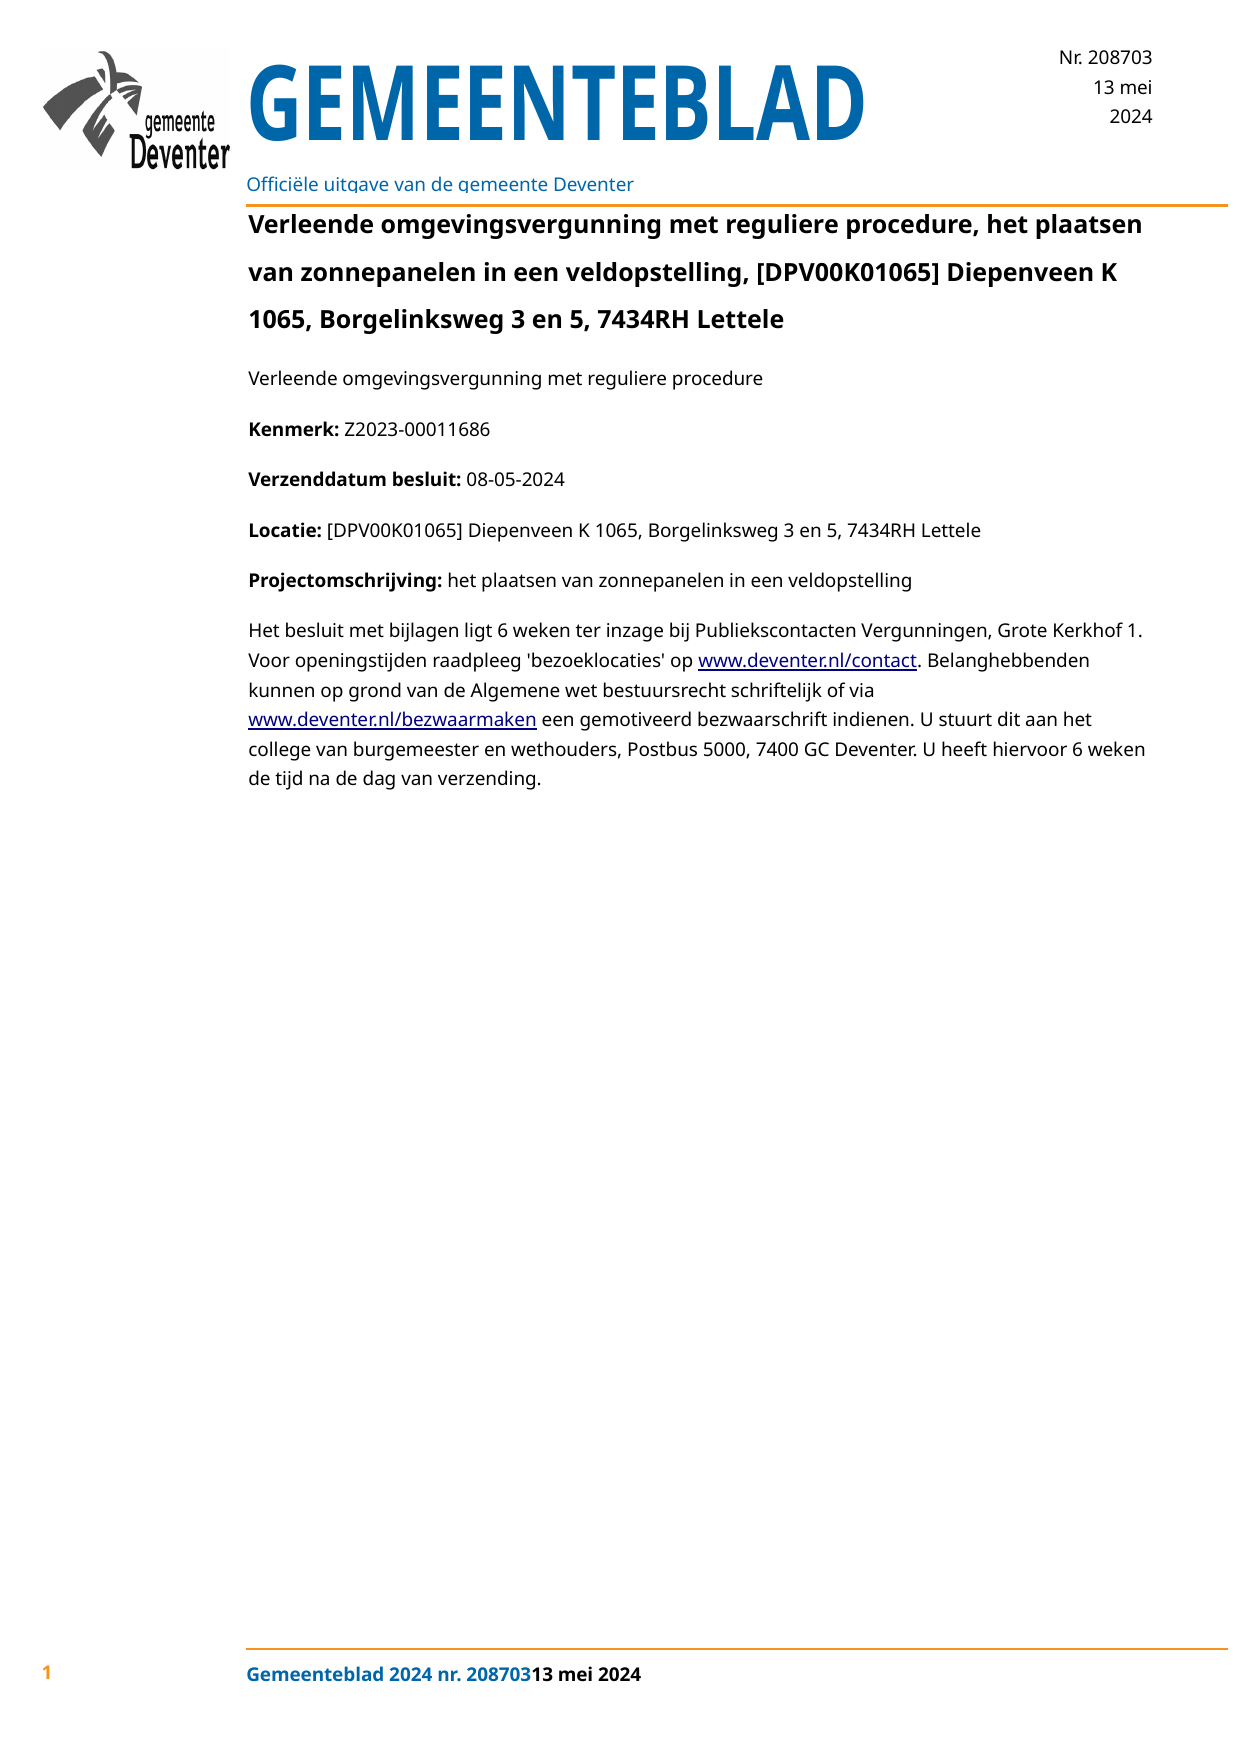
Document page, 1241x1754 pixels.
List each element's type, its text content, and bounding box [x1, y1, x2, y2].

text Het besluit met bijlagen ligt 6 weken ter inzage bij Publiekscontacten Vergunningen, Grote Kerkhof 1. Voor openingstijden raadpleeg 'bezoeklocaties' op www.deventer.nl/contact. Belanghebbenden kunnen op grond van de Algemene wet bestuursrecht schriftelijk of via www.deventer.nl/bezwaarmaken een gemotiveerd bezwaarschrift indienen. U stuurt dit aan het college van burgemeester en wethouders, Postbus 5000, 7400 GC Deventer. U heeft hiervoor 6 weken de tijd na de dag van verzending. [248, 618, 1152, 791]
text Projectomschrijving: het plaatsen van zonnepanelen in een veldopstelling [248, 567, 1152, 593]
picture [41, 47, 231, 172]
text Verzenddatum besluit: 08-05-2024 [248, 466, 1152, 492]
text Verleende omgevingsvergunning met reguliere procedure, het plaatsen van zonnepanelen in een veldopstelling, [DPV00K01065] Diepenveen K 1065, Borgelinksweg 3 en 5, 7434RH Lettele [248, 207, 1152, 336]
text Kenmerk: Z2023-00011686 [248, 416, 1152, 442]
text Verleende omgevingsvergunning met reguliere procedure [248, 366, 1152, 391]
text Locatie: [DPV00K01065] Diepenveen K 1065, Borgelinksweg 3 en 5, 7434RH Lettele [248, 517, 1152, 542]
